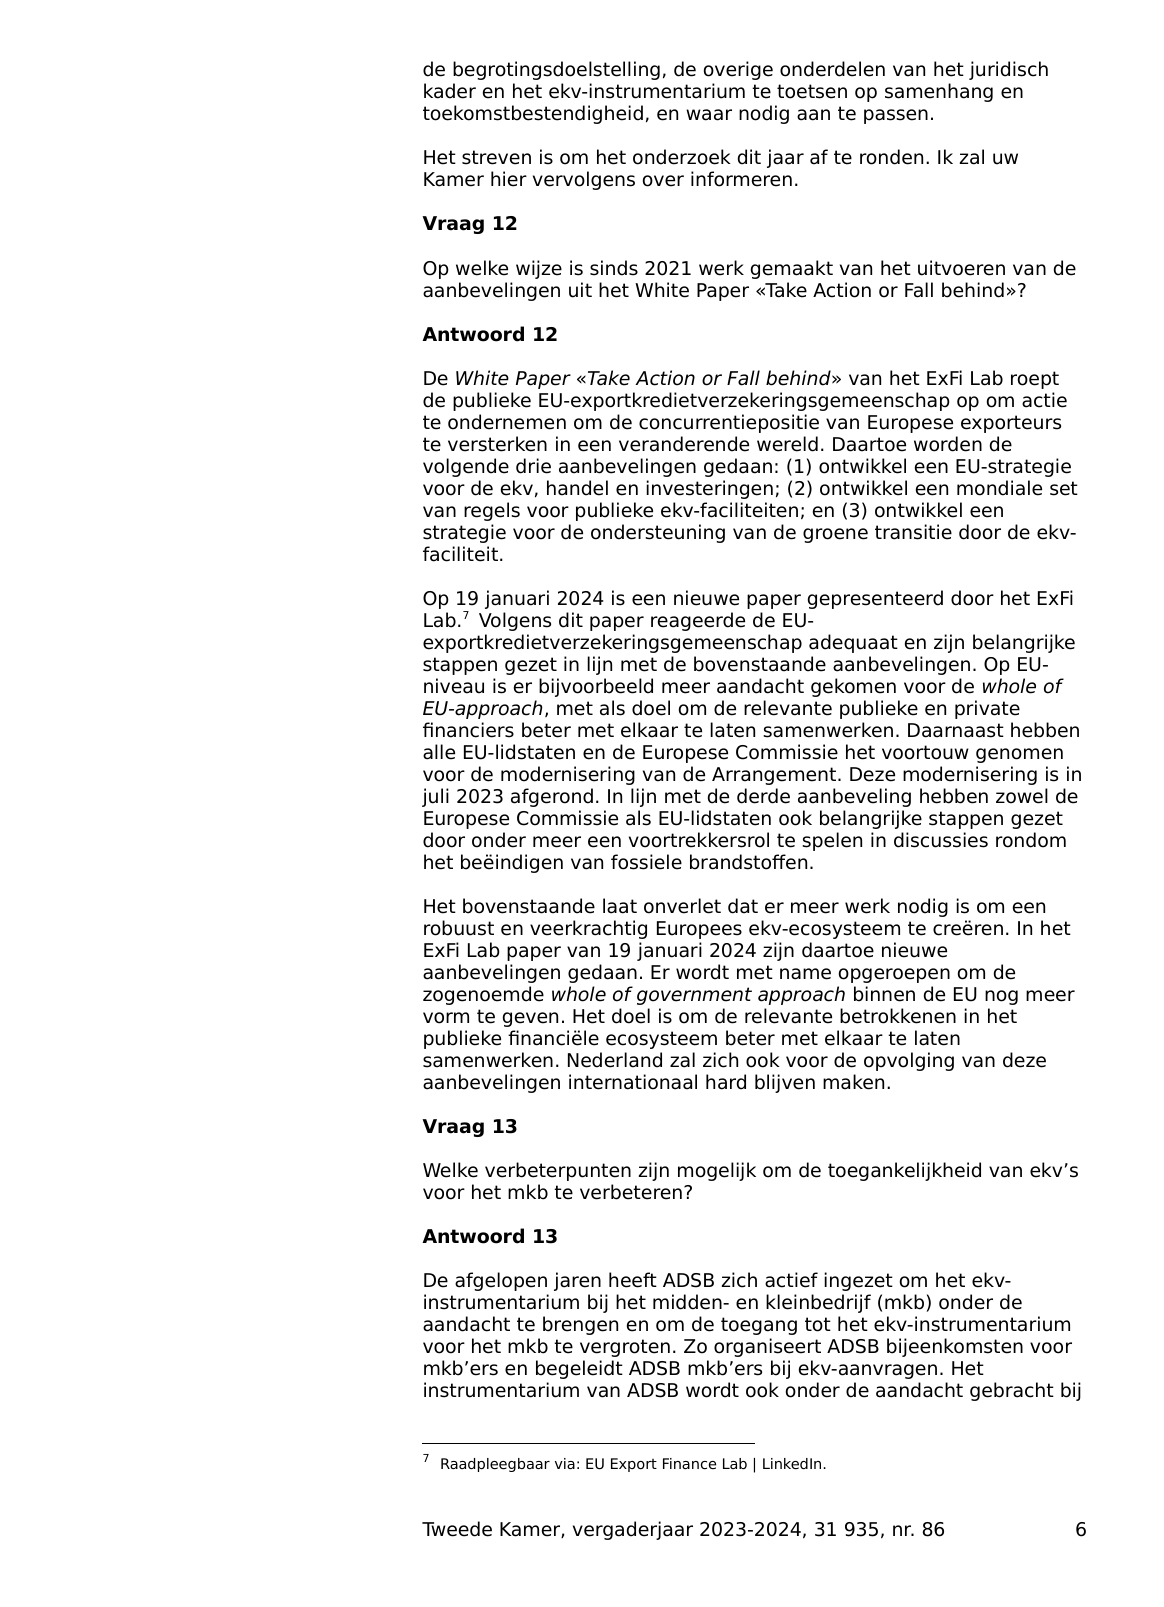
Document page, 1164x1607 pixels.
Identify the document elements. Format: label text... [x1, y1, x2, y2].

text De afgelopen jaren heeft ADSB zich actief ingezet om het ekv-instrumentarium bij het midden- en kleinbedrijf (mkb) onder de aandacht te brengen en om de toegang tot het ekv-instrumentarium voor het mkb te vergroten. Zo organiseert ADSB bijeenkomsten voor mkb’ers en begeleidt ADSB mkb’ers bij ekv-aanvragen. Het instrumentarium van ADSB wordt ook onder de aandacht gebracht bij [422, 1270, 1087, 1402]
text Het bovenstaande laat onverlet dat er meer werk nodig is om een robuust en veerkrachtig Europees ekv-ecosysteem te creëren. In het ExFi Lab paper van 19 januari 2024 zijn daartoe nieuwe aanbevelingen gedaan. Er wordt met name opgeroepen om de zogenoemde whole of government approach binnen de EU nog meer vorm te geven. Het doel is om de relevante betrokkenen in het publieke financiële ecosysteem beter met elkaar te laten samenwerken. Nederland zal zich ook voor de opvolging van deze aanbevelingen internationaal hard blijven maken. [422, 896, 1087, 1093]
subtitle Antwoord 12 [422, 324, 1087, 346]
text Op welke wijze is sinds 2021 werk gemaakt van het uitvoeren van de aanbevelingen uit het White Paper «Take Action or Fall behind»? [422, 257, 1087, 301]
subtitle Antwoord 13 [422, 1226, 1087, 1248]
text De White Paper «Take Action or Fall behind» van het ExFi Lab roept de publieke EU-exportkredietverzekeringsgemeenschap op om actie te ondernemen om de concurrentiepositie van Europese exporteurs te versterken in een veranderende wereld. Daartoe worden de volgende drie aanbevelingen gedaan: (1) ontwikkel een EU-strategie voor de ekv, handel en investeringen; (2) ontwikkel een mondiale set van regels voor publieke ekv-faciliteiten; en (3) ontwikkel een strategie voor de ondersteuning van de groene transitie door de ekv-faciliteit. [422, 368, 1087, 566]
text Op 19 januari 2024 is een nieuwe paper gepresenteerd door het ExFi Lab. Volgens dit paper reageerde de EU-exportkredietverzekeringsgemeenschap adequaat en zijn belangrijke stappen gezet in lijn met de bovenstaande aanbevelingen. Op EU-niveau is er bijvoorbeeld meer aandacht gekomen voor de whole of EU-approach, met als doel om de relevante publieke en private financiers beter met elkaar te laten samenwerken. Daarnaast hebben alle EU-lidstaten en de Europese Commissie het voortouw genomen voor de modernisering van de Arrangement. Deze modernisering is in juli 2023 afgerond. In lijn met de derde aanbeveling hebben zowel de Europese Commissie als EU-lidstaten ook belangrijke stappen gezet door onder meer een voortrekkersrol te spelen in discussies rondom het beëindigen van fossiele brandstoffen. [422, 588, 1087, 873]
text de begrotingsdoelstelling, de overige onderdelen van het juridisch kader en het ekv-instrumentarium te toetsen op samenhang en toekomstbestendigheid, en waar nodig aan te passen. [422, 59, 1087, 125]
subtitle Vraag 12 [422, 213, 1087, 235]
text Welke verbeterpunten zijn mogelijk om de toegankelijkheid van ekv’s voor het mkb te verbeteren? [422, 1160, 1087, 1204]
subtitle Vraag 13 [422, 1116, 1087, 1138]
text Het streven is om het onderzoek dit jaar af te ronden. Ik zal uw Kamer hier vervolgens over informeren. [422, 147, 1087, 191]
text Raadpleegbaar via: EU Export Finance Lab | LinkedIn. [422, 1452, 1087, 1474]
